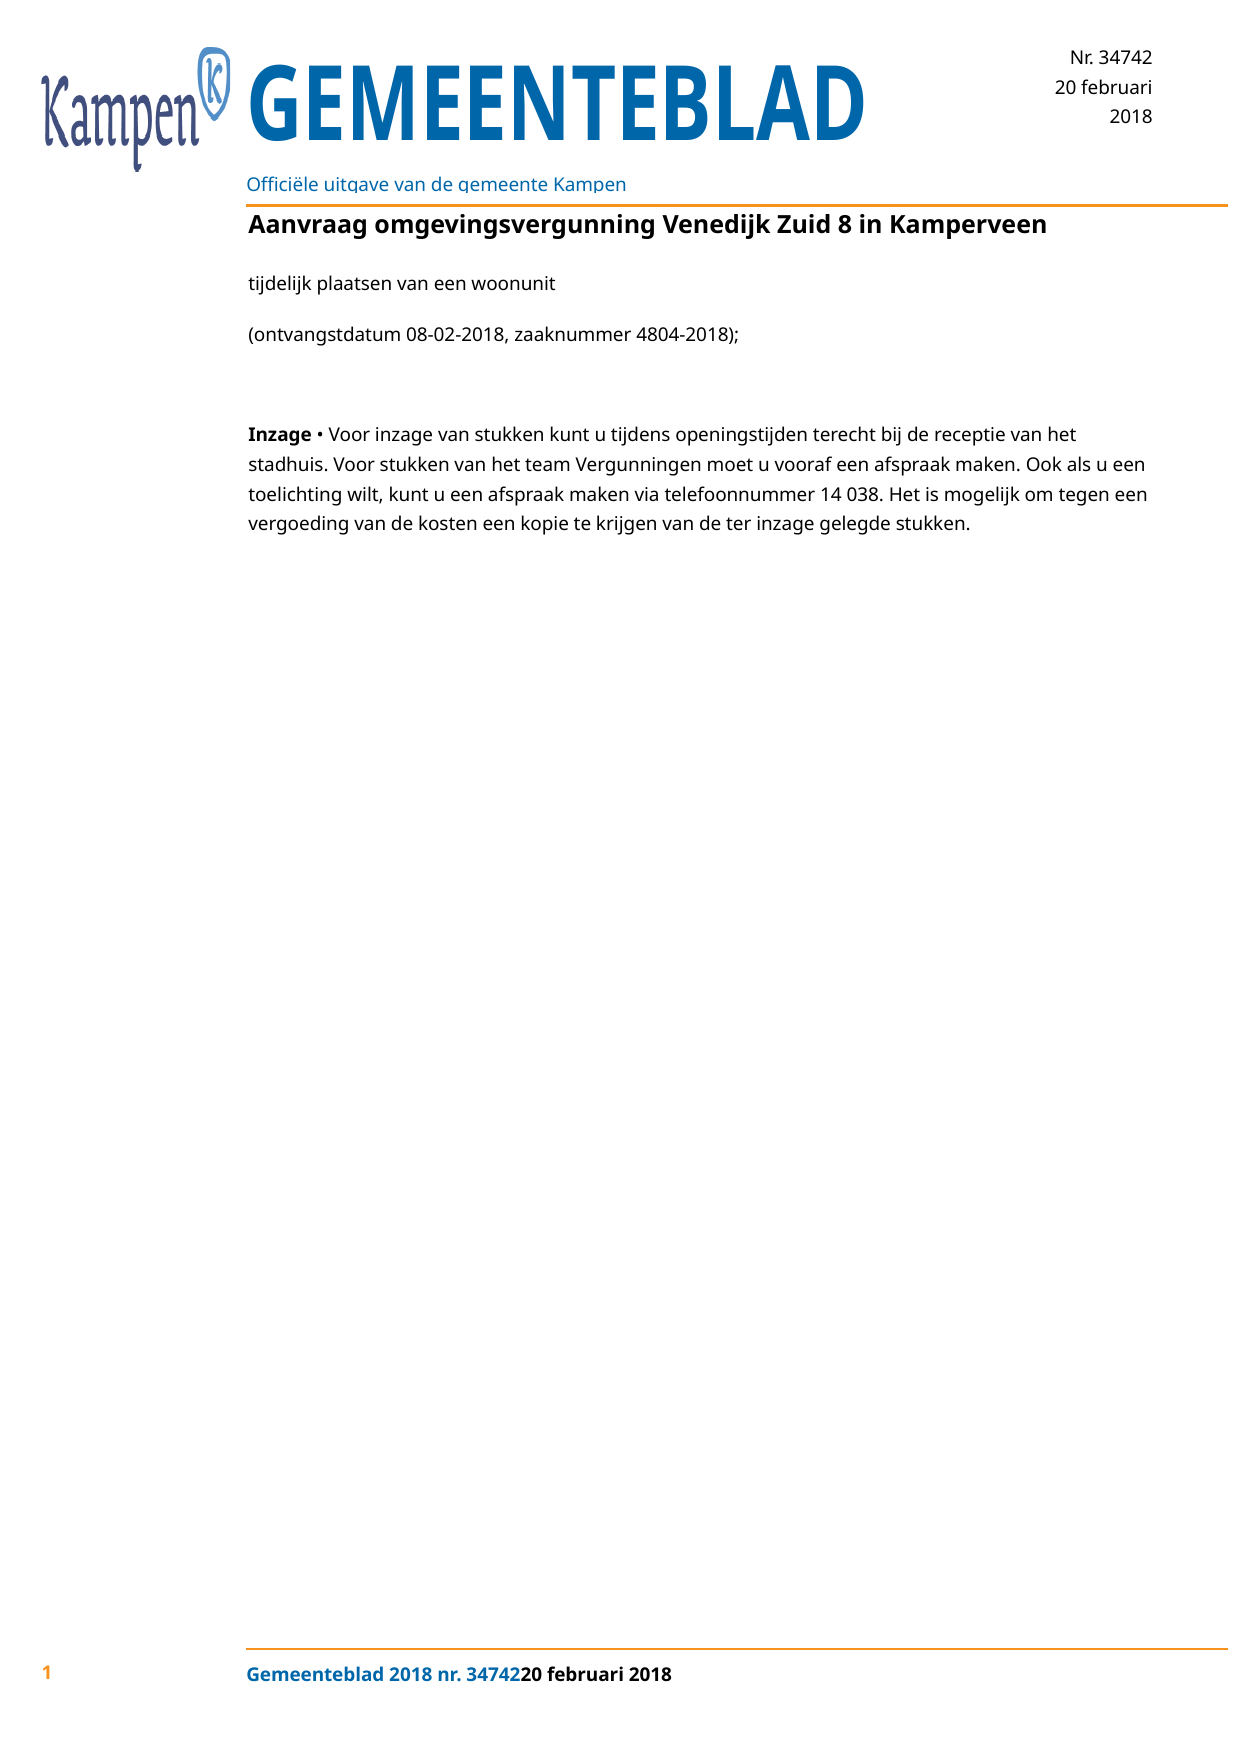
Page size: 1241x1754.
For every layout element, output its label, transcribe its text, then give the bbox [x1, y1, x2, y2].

text tijdelijk plaatsen van een woonunit [248, 270, 1152, 296]
text (ontvangstdatum 08-02-2018, zaaknummer 4804-2018); [248, 321, 1152, 346]
text Aanvraag omgevingsvergunning Venedijk Zuid 8 in Kamperveen [248, 207, 1152, 241]
picture [41, 47, 231, 172]
text Inzage • Voor inzage van stukken kunt u tijdens openingstijden terecht bij de receptie van het stadhuis. Voor stukken van het team Vergunningen moet u vooraf een afspraak maken. Ook als u een toelichting wilt, kunt u een afspraak maken via telefoonnummer 14 038. Het is mogelijk om tegen een vergoeding van de kosten een kopie te krijgen van de ter inzage gelegde stukken. [248, 422, 1152, 536]
